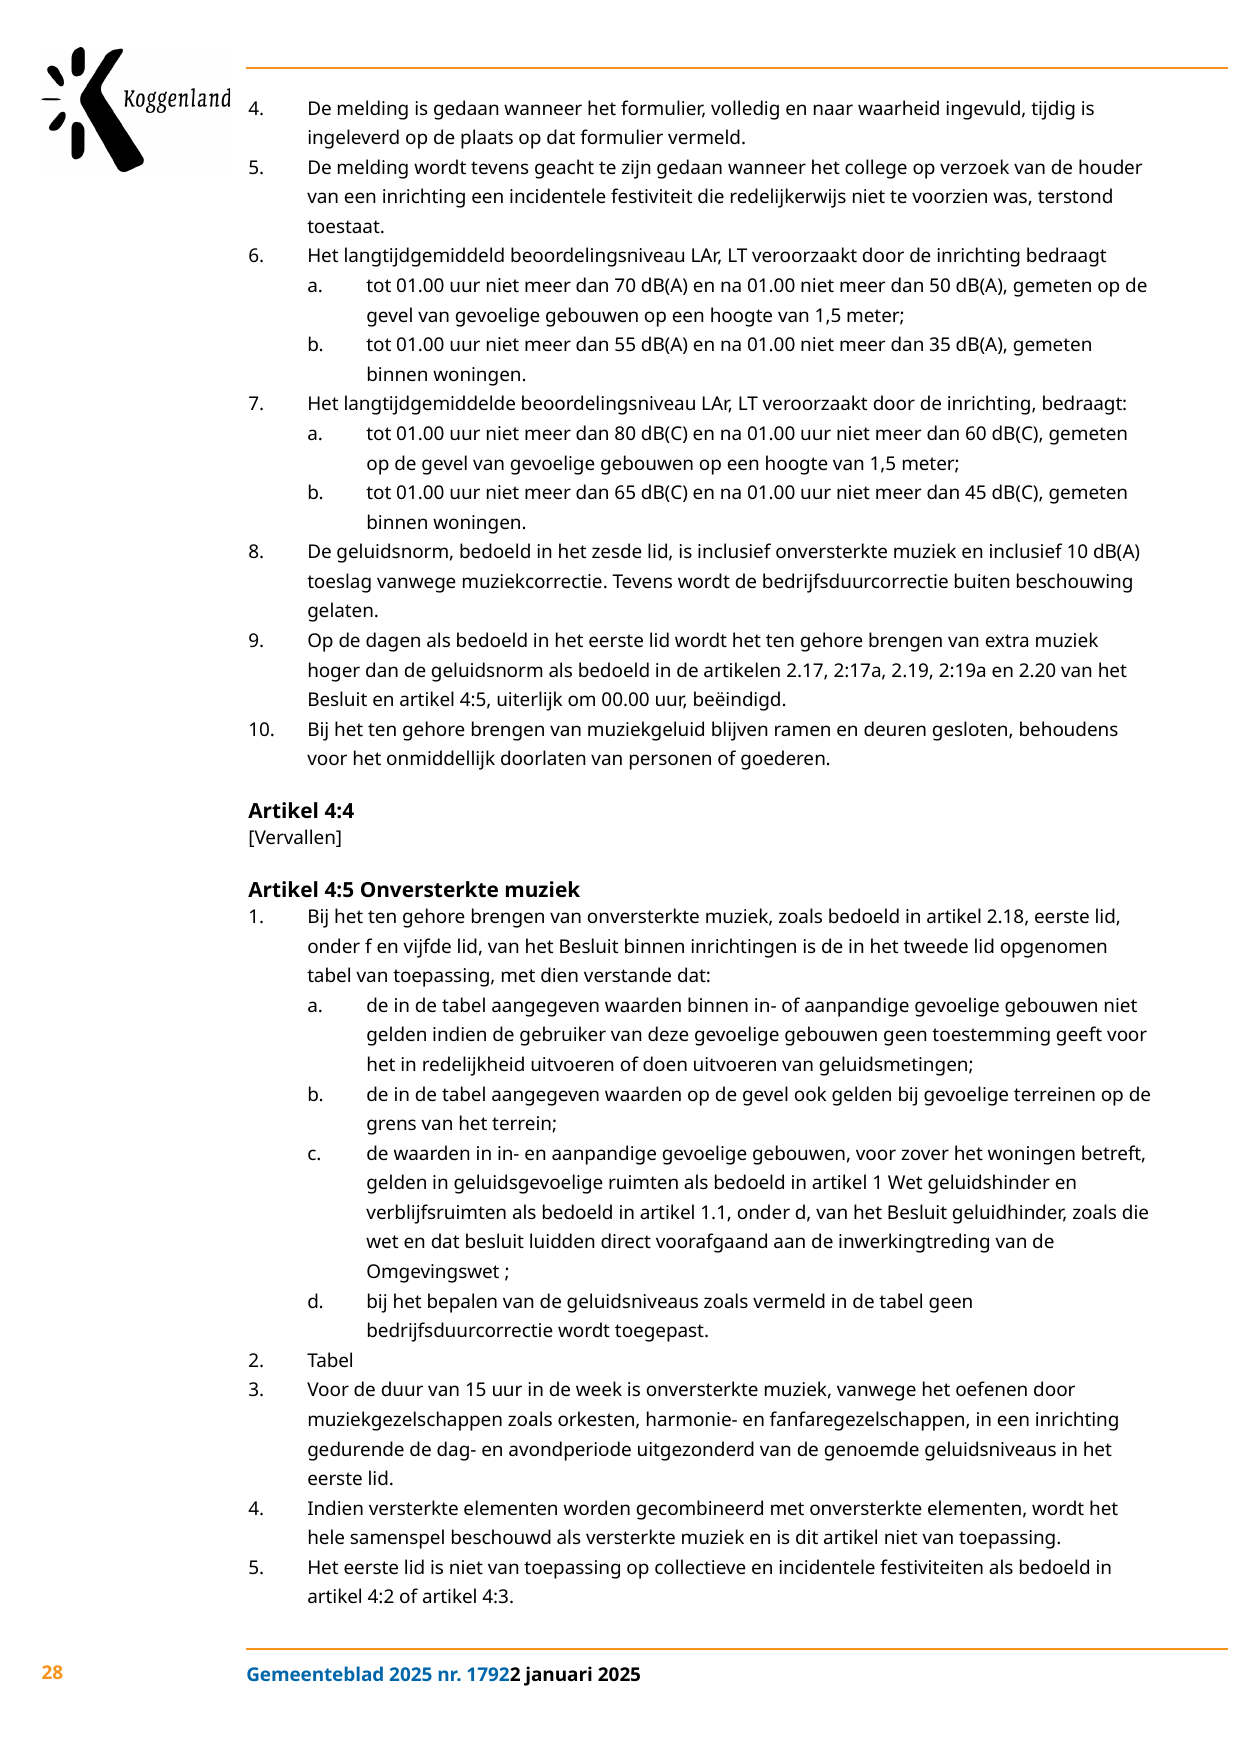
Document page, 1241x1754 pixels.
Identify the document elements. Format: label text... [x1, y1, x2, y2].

text [Vervallen] [248, 824, 1152, 850]
list tot 01.00 uur niet meer dan 65 dB(C) en na 01.00 uur niet meer dan 45 dB(C), gemeten binnen woningen. [307, 479, 1152, 535]
list Het langtijdgemiddelde beoordelingsniveau LAr, LT veroorzaakt door de inrichting, bedraagt: [248, 391, 1152, 416]
list De geluidsnorm, bedoeld in het zesde lid, is inclusief onversterkte muziek en inclusief 10 dB(A) toeslag vanwege muziekcorrectie. Tevens wordt de bedrijfsduurcorrectie buiten beschouwing gelaten. [248, 538, 1152, 623]
list Op de dagen als bedoeld in het eerste lid wordt het ten gehore brengen van extra muziek hoger dan de geluidsnorm als bedoeld in de artikelen 2.17, 2:17a, 2.19, 2:19a en 2.20 van het Besluit en artikel 4:5, uiterlijk om 00.00 uur, beëindigd. [248, 627, 1152, 712]
list bij het bepalen van de geluidsniveaus zoals vermeld in de tabel geen bedrijfsduurcorrectie wordt toegepast. [307, 1288, 1152, 1343]
list Indien versterkte elementen worden gecombineerd met onversterkte elementen, wordt het hele samenspel beschouwd als versterkte muziek en is dit artikel niet van toepassing. [248, 1495, 1152, 1550]
list De melding is gedaan wanneer het formulier, volledig en naar waarheid ingevuld, tijdig is ingeleverd op de plaats op dat formulier vermeld. [248, 95, 1152, 150]
list Het eerste lid is niet van toepassing op collectieve en incidentele festiviteiten als bedoeld in artikel 4:2 of artikel 4:3. [248, 1554, 1152, 1609]
list Voor de duur van 15 uur in de week is onversterkte muziek, vanwege het oefenen door muziekgezelschappen zoals orkesten, harmonie- en fanfaregezelschappen, in een inrichting gedurende de dag- en avondperiode uitgezonderd van de genoemde geluidsniveaus in het eerste lid. [248, 1377, 1152, 1491]
list tot 01.00 uur niet meer dan 55 dB(A) en na 01.00 niet meer dan 35 dB(A), gemeten binnen woningen. [307, 331, 1152, 387]
list de in de tabel aangegeven waarden op de gevel ook gelden bij gevoelige terreinen op de grens van het terrein; [307, 1081, 1152, 1136]
list de waarden in in- en aanpandige gevoelige gebouwen, voor zover het woningen betreft, gelden in geluidsgevoelige ruimten als bedoeld in artikel 1 Wet geluidshinder en verblijfsruimten als bedoeld in artikel 1.1, onder d, van het Besluit geluidhinder, zoals die wet en dat besluit luidden direct voorafgaand aan de inwerkingtreding van de Omgevingswet ; [307, 1140, 1152, 1284]
picture [41, 47, 231, 172]
text Artikel 4:5 Onversterkte muziek [248, 875, 1152, 903]
list De melding wordt tevens geacht te zijn gedaan wanneer het college op verzoek van de houder van een inrichting een incidentele festiviteit die redelijkerwijs niet te voorzien was, terstond toestaat. [248, 154, 1152, 239]
list Bij het ten gehore brengen van muziekgeluid blijven ramen en deuren gesloten, behoudens voor het onmiddellijk doorlaten van personen of goederen. [248, 716, 1152, 771]
list tot 01.00 uur niet meer dan 70 dB(A) en na 01.00 niet meer dan 50 dB(A), gemeten op de gevel van gevoelige gebouwen op een hoogte van 1,5 meter; [307, 272, 1152, 328]
list Bij het ten gehore brengen van onversterkte muziek, zoals bedoeld in artikel 2.18, eerste lid, onder f en vijfde lid, van het Besluit binnen inrichtingen is de in het tweede lid opgenomen tabel van toepassing, met dien verstande dat: [248, 903, 1152, 988]
list Het langtijdgemiddeld beoordelingsniveau LAr, LT veroorzaakt door de inrichting bedraagt [248, 243, 1152, 268]
list de in de tabel aangegeven waarden binnen in- of aanpandige gevoelige gebouwen niet gelden indien de gebruiker van deze gevoelige gebouwen geen toestemming geeft voor het in redelijkheid uitvoeren of doen uitvoeren van geluidsmetingen; [307, 992, 1152, 1077]
list Tabel [248, 1347, 1152, 1373]
list tot 01.00 uur niet meer dan 80 dB(C) en na 01.00 uur niet meer dan 60 dB(C), gemeten op de gevel van gevoelige gebouwen op een hoogte van 1,5 meter; [307, 420, 1152, 476]
text Artikel 4:4 [248, 796, 1152, 824]
